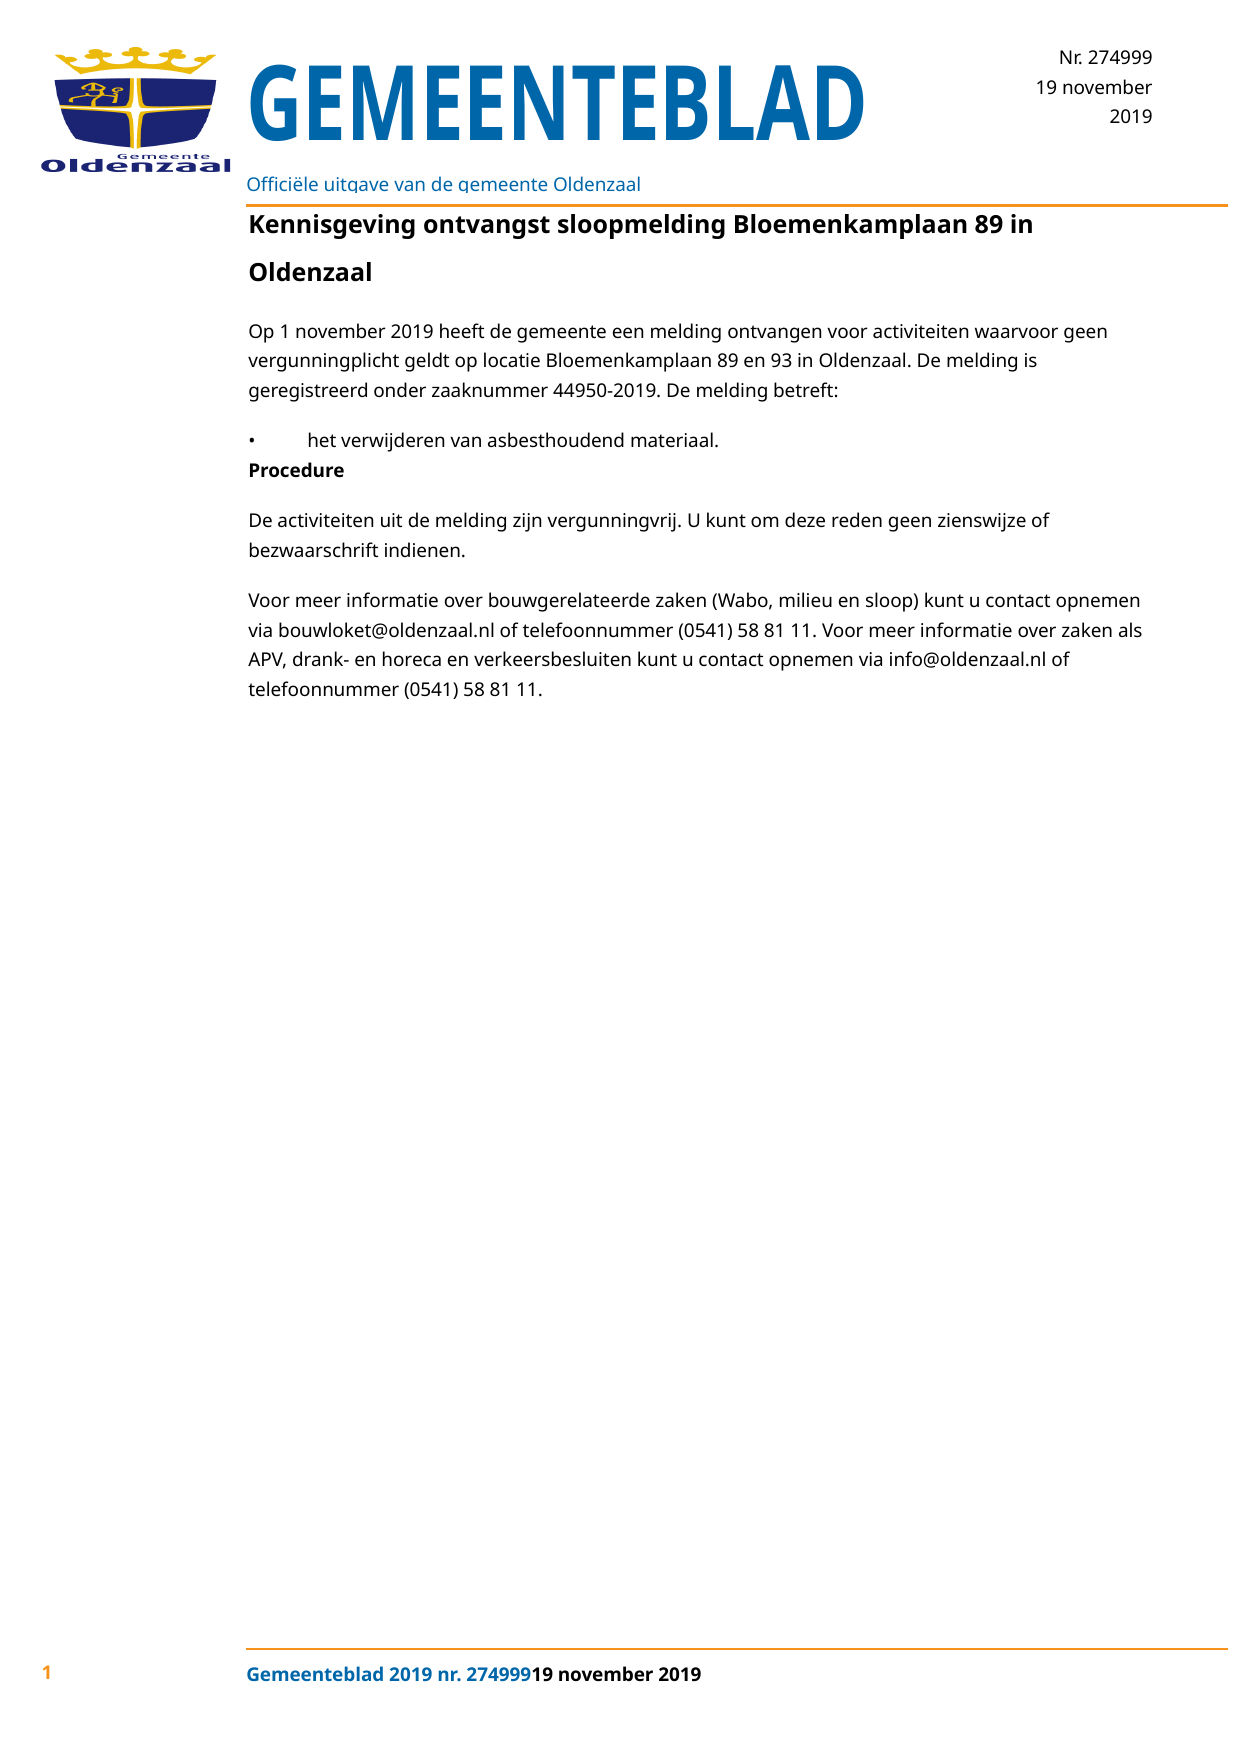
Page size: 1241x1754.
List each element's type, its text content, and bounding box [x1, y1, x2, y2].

text Procedure [248, 457, 1152, 483]
text Op 1 november 2019 heeft de gemeente een melding ontvangen voor activiteiten waarvoor geen vergunningplicht geldt op locatie Bloemenkamplaan 89 en 93 in Oldenzaal. De melding is geregistreerd onder zaaknummer 44950-2019. De melding betreft: [248, 318, 1152, 403]
list het verwijderen van asbesthoudend materiaal. [248, 427, 1152, 453]
text De activiteiten uit de melding zijn vergunningvrij. U kunt om deze reden geen zienswijze of bezwaarschrift indienen. [248, 507, 1152, 563]
picture [41, 47, 231, 172]
text Kennisgeving ontvangst sloopmelding Bloemenkamplaan 89 in Oldenzaal [248, 207, 1152, 288]
text Voor meer informatie over bouwgerelateerde zaken (Wabo, milieu en sloop) kunt u contact opnemen via bouwloket@oldenzaal.nl of telefoonnummer (0541) 58 81 11. Voor meer informatie over zaken als APV, drank- en horeca en verkeersbesluiten kunt u contact opnemen via info@oldenzaal.nl of telefoonnummer (0541) 58 81 11. [248, 587, 1152, 702]
